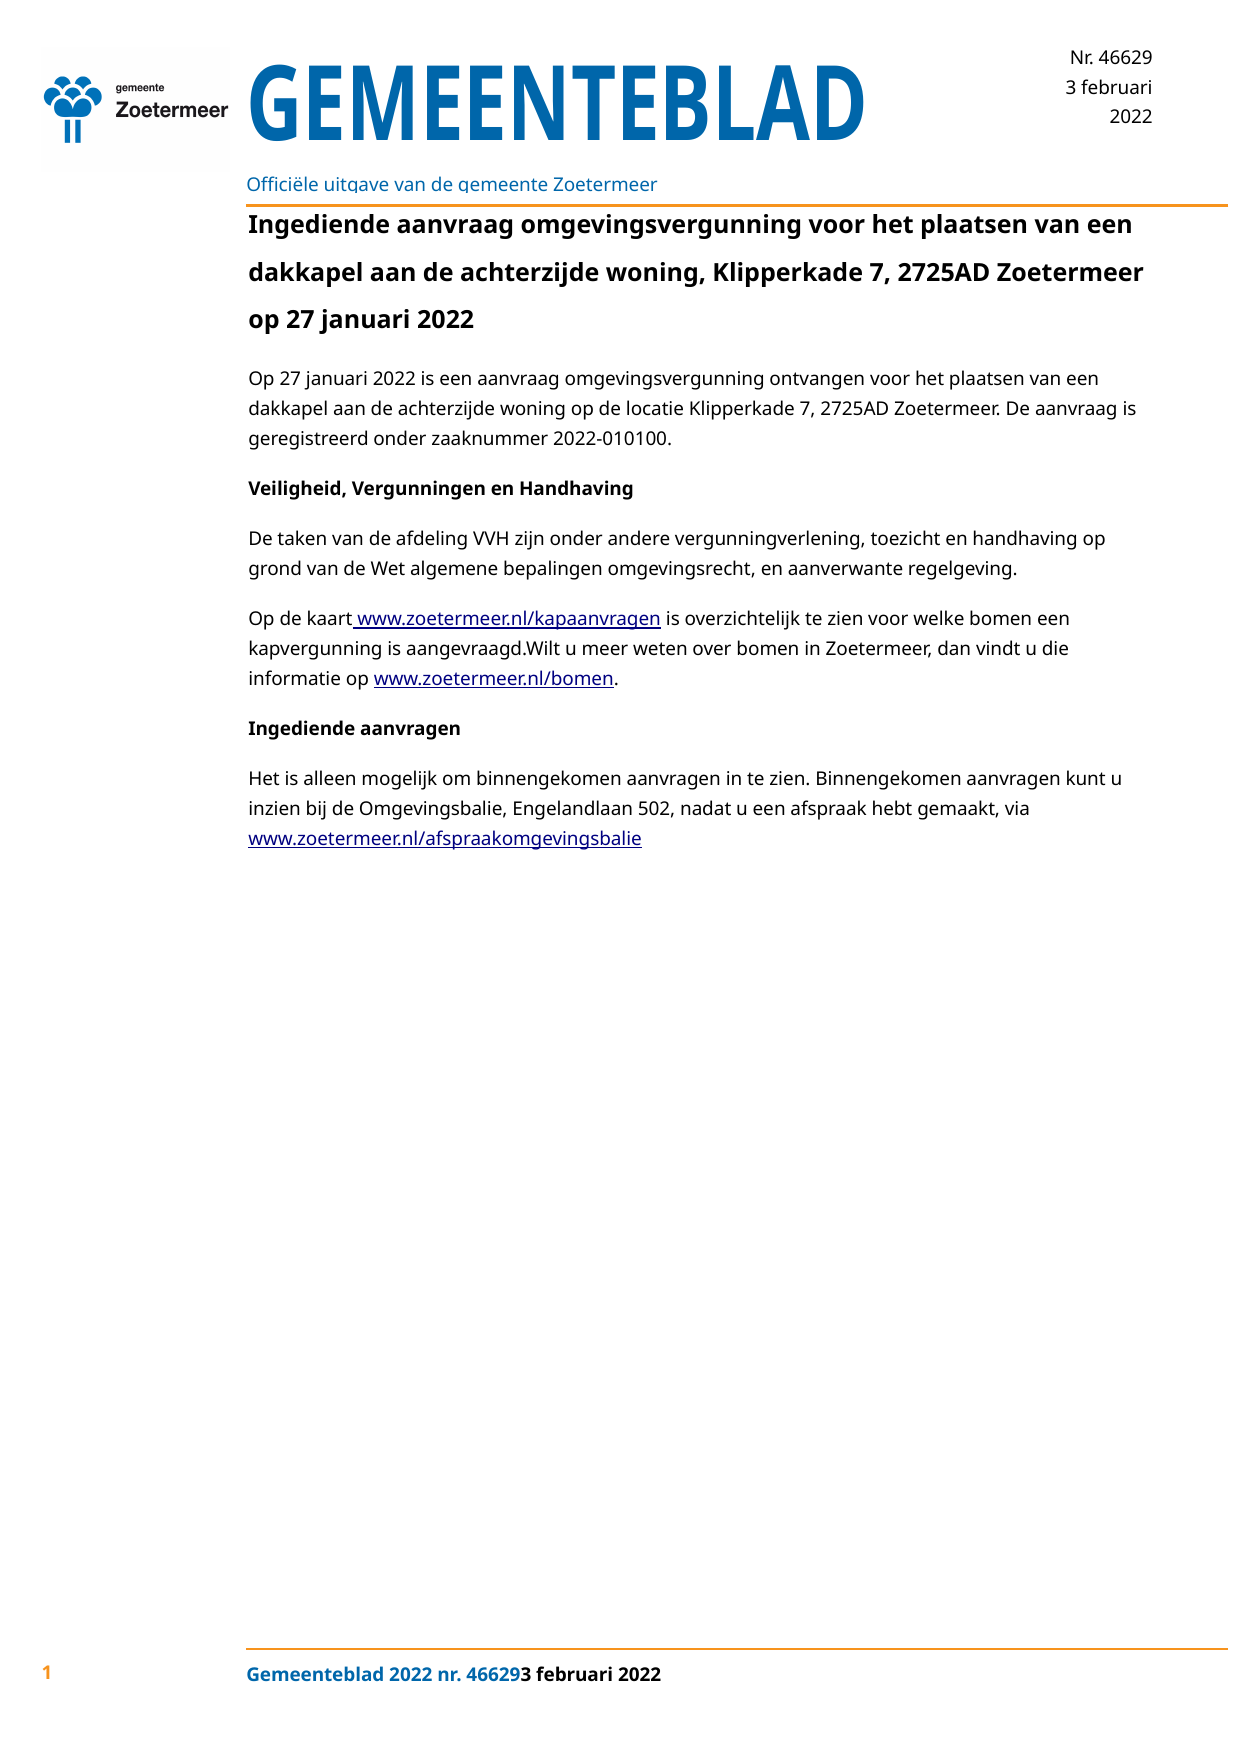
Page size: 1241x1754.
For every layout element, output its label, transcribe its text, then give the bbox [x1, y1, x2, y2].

text Op 27 januari 2022 is een aanvraag omgevingsvergunning ontvangen voor het plaatsen van een dakkapel aan de achterzijde woning op de locatie Klipperkade 7, 2725AD Zoetermeer. De aanvraag is geregistreerd onder zaaknummer 2022-010100. [248, 366, 1152, 450]
text De taken van de afdeling VVH zijn onder andere vergunningverlening, toezicht en handhaving op grond van de Wet algemene bepalingen omgevingsrecht, en aanverwante regelgeving. [248, 526, 1152, 581]
text Het is alleen mogelijk om binnengekomen aanvragen in te zien. Binnengekomen aanvragen kunt u inzien bij de Omgevingsbalie, Engelandlaan 502, nadat u een afspraak hebt gemaakt, via www.zoetermeer.nl/afspraakomgevingsbalie [248, 766, 1152, 850]
picture [41, 47, 231, 172]
text Ingediende aanvragen [248, 715, 1152, 741]
text Op de kaart www.zoetermeer.nl/kapaanvragen is overzichtelijk te zien voor welke bomen een kapvergunning is aangevraagd.Wilt u meer weten over bomen in Zoetermeer, dan vindt u die informatie op www.zoetermeer.nl/bomen. [248, 606, 1152, 690]
text Veiligheid, Vergunningen en Handhaving [248, 475, 1152, 501]
text Ingediende aanvraag omgevingsvergunning voor het plaatsen van een dakkapel aan de achterzijde woning, Klipperkade 7, 2725AD Zoetermeer op 27 januari 2022 [248, 207, 1152, 336]
